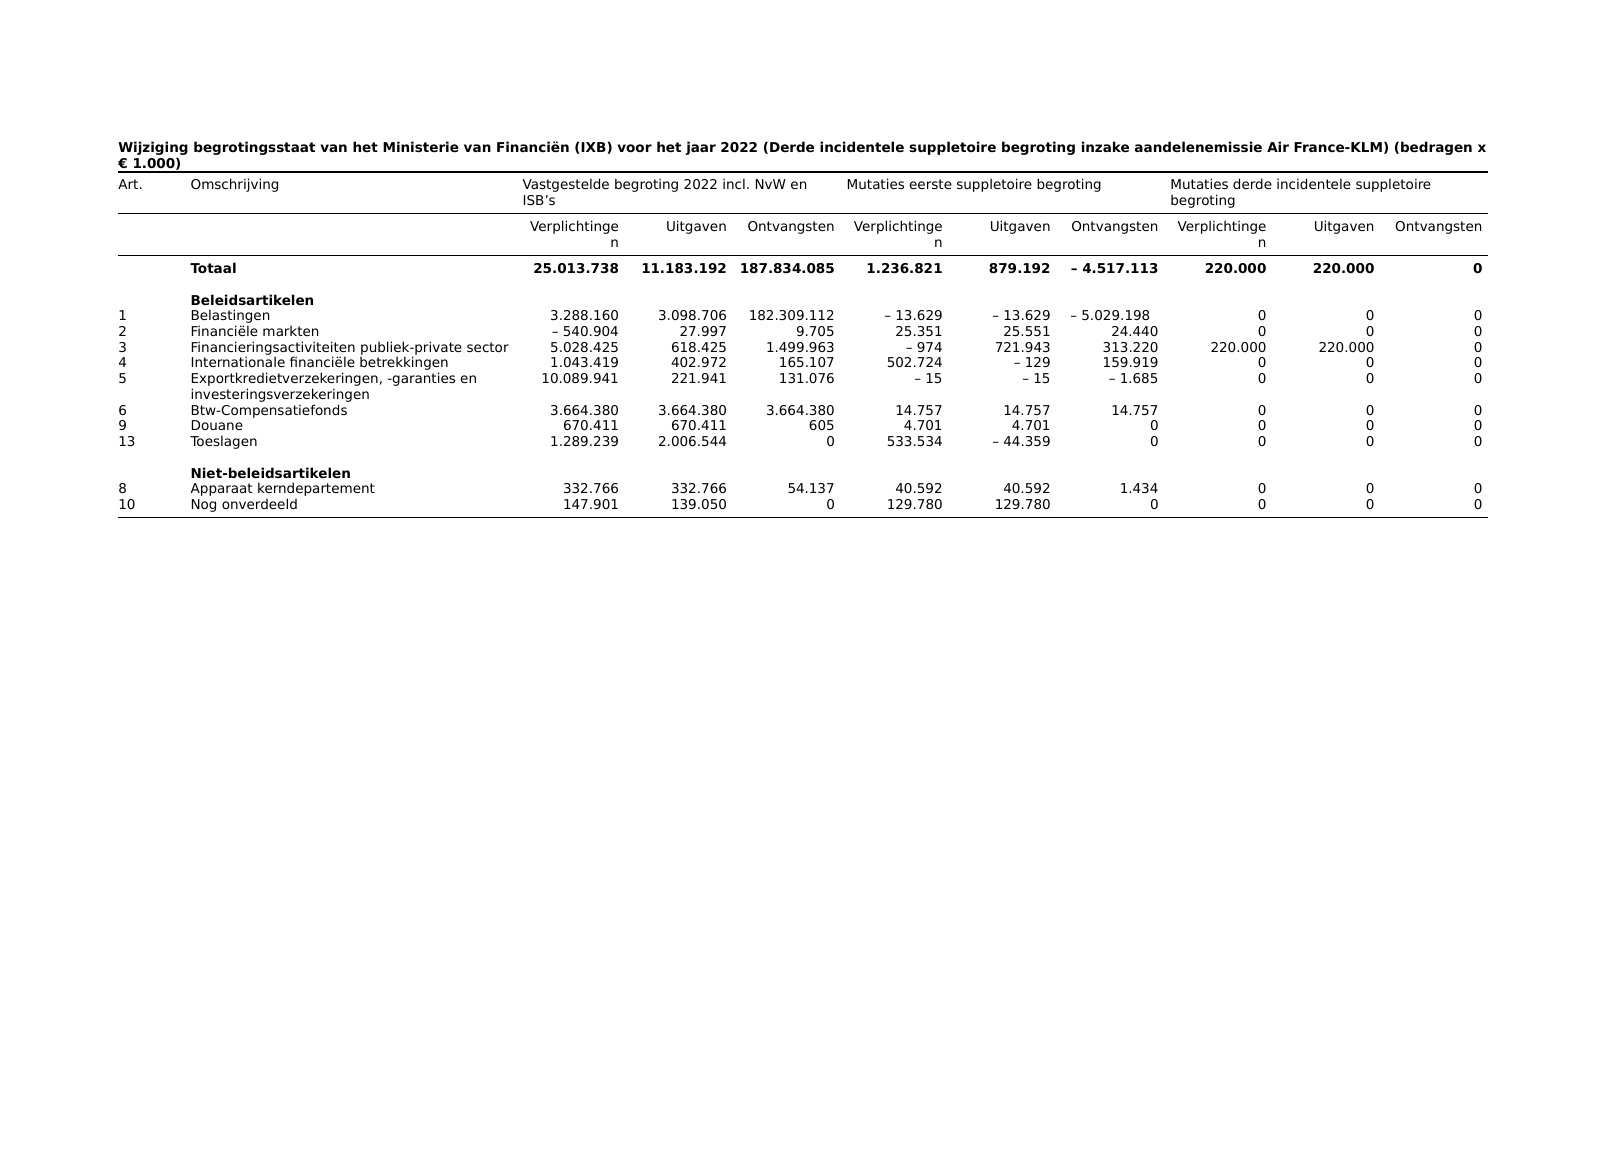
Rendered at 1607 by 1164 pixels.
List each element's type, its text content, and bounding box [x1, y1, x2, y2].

table_cell 40.592 [948, 481, 1056, 497]
table_cell 9 [118, 418, 184, 434]
table_cell 13 [118, 434, 184, 450]
table_cell 0 [1272, 403, 1380, 418]
table_cell [118, 293, 184, 308]
table_cell Beleidsartikelen [185, 293, 517, 308]
table_cell 1.289.239 [517, 434, 624, 450]
table_cell 0 [1056, 497, 1164, 517]
table_cell 0 [1380, 355, 1488, 371]
table_cell 0 [1272, 324, 1380, 339]
table_cell Uitgaven [625, 214, 732, 255]
table_cell 0 [1380, 418, 1488, 434]
table_cell 129.780 [840, 497, 948, 517]
table_cell 0 [1056, 434, 1164, 450]
table_cell 24.440 [1056, 324, 1164, 339]
table_cell [1272, 465, 1380, 481]
table_cell 0 [1380, 308, 1488, 324]
table_cell 879.192 [948, 256, 1056, 277]
table_cell 131.076 [733, 371, 840, 402]
table_cell [1164, 450, 1272, 465]
table_cell 5.028.425 [517, 340, 624, 355]
table_cell [840, 277, 948, 292]
table_cell 0 [1272, 371, 1380, 402]
table_cell [1272, 277, 1380, 292]
table_cell 332.766 [517, 481, 624, 497]
table_cell Nog onverdeeld [185, 497, 517, 517]
table_cell [185, 450, 517, 465]
table_cell 25.013.738 [517, 256, 624, 277]
table_cell 0 [733, 434, 840, 450]
table_cell Verplichtingen [840, 214, 948, 255]
table_cell 11.183.192 [625, 256, 732, 277]
table_cell 332.766 [625, 481, 732, 497]
table_cell 187.834.085 [733, 256, 840, 277]
table_cell 0 [1164, 434, 1272, 450]
table_cell 0 [1164, 418, 1272, 434]
table_cell 0 [1272, 418, 1380, 434]
table_cell [118, 214, 184, 255]
table_cell 1 [118, 308, 184, 324]
table_cell 182.309.112 [733, 308, 840, 324]
table_cell 0 [1380, 403, 1488, 418]
table_cell [118, 465, 184, 481]
table_cell 721.943 [948, 340, 1056, 355]
table_cell 402.972 [625, 355, 732, 371]
table_cell [1272, 293, 1380, 308]
table_cell 25.351 [840, 324, 948, 339]
table_cell 220.000 [1164, 256, 1272, 277]
table_cell – 13.629 [840, 308, 948, 324]
table_cell Uitgaven [1272, 214, 1380, 255]
table_cell 1.043.419 [517, 355, 624, 371]
table_cell 4.701 [840, 418, 948, 434]
table_cell [948, 465, 1056, 481]
table_cell Ontvangsten [1380, 214, 1488, 255]
table_cell 0 [1164, 308, 1272, 324]
table_cell [840, 293, 948, 308]
table_cell 1.236.821 [840, 256, 948, 277]
table_cell 10.089.941 [517, 371, 624, 402]
table_cell 618.425 [625, 340, 732, 355]
table_cell 0 [1380, 481, 1488, 497]
table_cell [1056, 450, 1164, 465]
table_cell 0 [1164, 324, 1272, 339]
table_cell 54.137 [733, 481, 840, 497]
table_cell Omschrijving [185, 173, 517, 213]
table_cell [185, 277, 517, 292]
table_cell 0 [1380, 497, 1488, 517]
table_cell 670.411 [625, 418, 732, 434]
table_cell 0 [1380, 324, 1488, 339]
table_cell 40.592 [840, 481, 948, 497]
table_cell 0 [1164, 371, 1272, 402]
table_cell [733, 465, 840, 481]
table_cell 0 [1164, 497, 1272, 517]
table_cell [1380, 277, 1488, 292]
table_cell 139.050 [625, 497, 732, 517]
table_cell 502.724 [840, 355, 948, 371]
table_cell – 44.359 [948, 434, 1056, 450]
table_cell 10 [118, 497, 184, 517]
table_cell [1380, 293, 1488, 308]
table_cell [1056, 465, 1164, 481]
table_cell 0 [1272, 308, 1380, 324]
table_cell – 974 [840, 340, 948, 355]
table_cell [948, 293, 1056, 308]
table_cell 0 [1272, 481, 1380, 497]
table_cell [733, 277, 840, 292]
table_cell 25.551 [948, 324, 1056, 339]
table_cell Internationale financiële betrekkingen [185, 355, 517, 371]
table_cell 4.701 [948, 418, 1056, 434]
table_cell Ontvangsten [733, 214, 840, 255]
table_cell 0 [1164, 403, 1272, 418]
table_cell [625, 277, 732, 292]
table_cell 533.534 [840, 434, 948, 450]
table_cell [733, 293, 840, 308]
table_cell [840, 450, 948, 465]
table_cell [517, 450, 624, 465]
table_cell Toeslagen [185, 434, 517, 450]
table_cell Verplichtingen [517, 214, 624, 255]
table_cell 0 [1056, 418, 1164, 434]
table_cell 159.919 [1056, 355, 1164, 371]
table_cell 147.901 [517, 497, 624, 517]
table_cell 3 [118, 340, 184, 355]
table_cell Art. [118, 173, 184, 213]
table_cell 0 [1380, 340, 1488, 355]
table_cell – 1.685 [1056, 371, 1164, 402]
table_cell Financieringsactiviteiten publiek-private sector [185, 340, 517, 355]
table_cell [1272, 450, 1380, 465]
table_cell 3.288.160 [517, 308, 624, 324]
table_cell Ontvangsten [1056, 214, 1164, 255]
table_cell [1380, 465, 1488, 481]
table_cell [1164, 277, 1272, 292]
table_cell Uitgaven [948, 214, 1056, 255]
table_cell 165.107 [733, 355, 840, 371]
table_cell 3.664.380 [625, 403, 732, 418]
table_cell 6 [118, 403, 184, 418]
table_cell Belastingen [185, 308, 517, 324]
table_cell [1164, 465, 1272, 481]
table_cell Verplichtingen [1164, 214, 1272, 255]
table_cell – 15 [840, 371, 948, 402]
table_cell 220.000 [1164, 340, 1272, 355]
table_cell [517, 293, 624, 308]
table_cell 27.997 [625, 324, 732, 339]
table_cell [118, 256, 184, 277]
table_cell 0 [1272, 355, 1380, 371]
table_cell [118, 450, 184, 465]
table_cell [517, 465, 624, 481]
table_cell Exportkredietverzekeringen, -garanties en investeringsverzekeringen [185, 371, 517, 402]
table_cell 0 [1164, 355, 1272, 371]
table_cell Douane [185, 418, 517, 434]
table_cell 9.705 [733, 324, 840, 339]
table_cell 313.220 [1056, 340, 1164, 355]
table_cell 1.434 [1056, 481, 1164, 497]
table_cell 2.006.544 [625, 434, 732, 450]
table_cell 0 [733, 497, 840, 517]
table_cell 3.664.380 [517, 403, 624, 418]
table_cell Vastgestelde begroting 2022 incl. NvW en ISB’s [517, 173, 840, 213]
table_cell – 129 [948, 355, 1056, 371]
table_cell 14.757 [948, 403, 1056, 418]
table_cell 0 [1380, 434, 1488, 450]
table_cell 670.411 [517, 418, 624, 434]
table_cell Niet-beleidsartikelen [185, 465, 517, 481]
table_cell 129.780 [948, 497, 1056, 517]
table_cell [1164, 293, 1272, 308]
table_cell [733, 450, 840, 465]
table_cell – 15 [948, 371, 1056, 402]
table_cell 220.000 [1272, 340, 1380, 355]
table_cell 14.757 [1056, 403, 1164, 418]
table_cell [625, 465, 732, 481]
table_cell Financiële markten [185, 324, 517, 339]
table_cell [625, 450, 732, 465]
table_cell 1.499.963 [733, 340, 840, 355]
table_cell [517, 277, 624, 292]
table_cell 605 [733, 418, 840, 434]
table_cell [1056, 293, 1164, 308]
table_header Wijziging begrotingsstaat van het Ministerie van Financiën (IXB) voor het jaar 2022 (Derde incidentele suppletoire begroting inzake aandelenemissie Air France-KLM) (bedragen x € 1.000) [118, 140, 1488, 171]
table_cell 220.000 [1272, 256, 1380, 277]
table_cell [625, 293, 732, 308]
table_cell 0 [1272, 434, 1380, 450]
table_cell 5 [118, 371, 184, 402]
table_cell Mutaties eerste suppletoire begroting [840, 173, 1164, 213]
table_cell Mutaties derde incidentele suppletoire begroting [1164, 173, 1488, 213]
table_cell 0 [1380, 371, 1488, 402]
table_cell 4 [118, 355, 184, 371]
table_cell 8 [118, 481, 184, 497]
table_cell 0 [1380, 256, 1488, 277]
table_cell – 5.029.198 [1056, 308, 1164, 324]
table_cell [185, 214, 517, 255]
table_cell [948, 277, 1056, 292]
table_cell – 540.904 [517, 324, 624, 339]
table_cell 221.941 [625, 371, 732, 402]
table_cell [1380, 450, 1488, 465]
table_cell Totaal [185, 256, 517, 277]
table_cell – 4.517.113 [1056, 256, 1164, 277]
table_cell 2 [118, 324, 184, 339]
table_cell 3.098.706 [625, 308, 732, 324]
table_cell 14.757 [840, 403, 948, 418]
table_cell [948, 450, 1056, 465]
table_cell 3.664.380 [733, 403, 840, 418]
table_cell [1056, 277, 1164, 292]
table_cell [118, 277, 184, 292]
table_cell – 13.629 [948, 308, 1056, 324]
table_cell 0 [1272, 497, 1380, 517]
table_cell [840, 465, 948, 481]
table_cell 0 [1164, 481, 1272, 497]
table_cell Btw-Compensatiefonds [185, 403, 517, 418]
table_cell Apparaat kerndepartement [185, 481, 517, 497]
